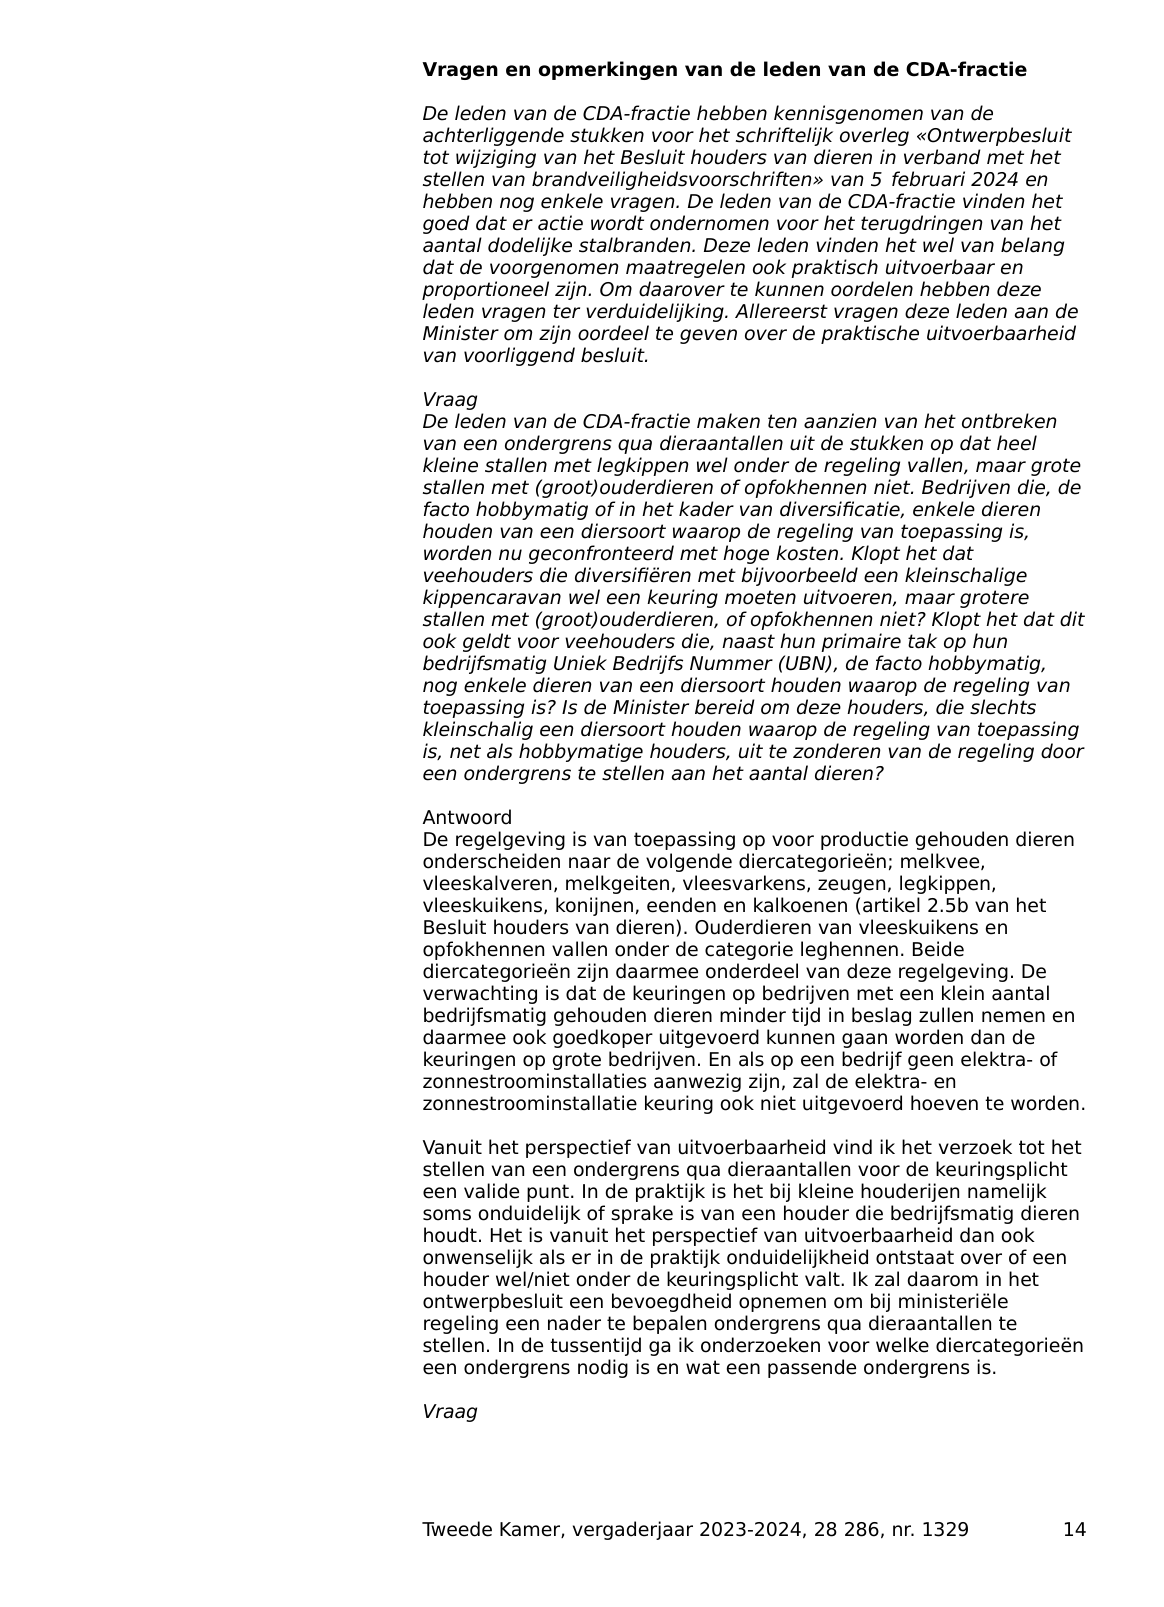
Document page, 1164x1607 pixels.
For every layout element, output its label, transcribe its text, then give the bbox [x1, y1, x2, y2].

text Vraag [422, 389, 1087, 411]
text Vanuit het perspectief van uitvoerbaarheid vind ik het verzoek tot het stellen van een ondergrens qua dieraantallen voor de keuringsplicht een valide punt. In de praktijk is het bij kleine houderijen namelijk soms onduidelijk of sprake is van een houder die bedrijfsmatig dieren houdt. Het is vanuit het perspectief van uitvoerbaarheid dan ook onwenselijk als er in de praktijk onduidelijkheid ontstaat over of een houder wel/niet onder de keuringsplicht valt. Ik zal daarom in het ontwerpbesluit een bevoegdheid opnemen om bij ministeriële regeling een nader te bepalen ondergrens qua dieraantallen te stellen. In de tussentijd ga ik onderzoeken voor welke diercategorieën een ondergrens nodig is en wat een passende ondergrens is. [422, 1137, 1087, 1379]
text De regelgeving is van toepassing op voor productie gehouden dieren onderscheiden naar de volgende diercategorieën; melkvee, vleeskalveren, melkgeiten, vleesvarkens, zeugen, legkippen, vleeskuikens, konijnen, eenden en kalkoenen (artikel 2.5b van het Besluit houders van dieren). Ouderdieren van vleeskuikens en opfokhennen vallen onder de categorie leghennen. Beide diercategorieën zijn daarmee onderdeel van deze regelgeving. De verwachting is dat de keuringen op bedrijven met een klein aantal bedrijfsmatig gehouden dieren minder tijd in beslag zullen nemen en daarmee ook goedkoper uitgevoerd kunnen gaan worden dan de keuringen op grote bedrijven. En als op een bedrijf geen elektra- of zonnestroominstallaties aanwezig zijn, zal de elektra- en zonnestroominstallatie keuring ook niet uitgevoerd hoeven te worden. [422, 829, 1087, 1115]
subtitle Vragen en opmerkingen van de leden van de CDA-fractie [422, 59, 1087, 81]
text De leden van de CDA-fractie maken ten aanzien van het ontbreken van een ondergrens qua dieraantallen uit de stukken op dat heel kleine stallen met legkippen wel onder de regeling vallen, maar grote stallen met (groot)ouderdieren of opfokhennen niet. Bedrijven die, de facto hobbymatig of in het kader van diversificatie, enkele dieren houden van een diersoort waarop de regeling van toepassing is, worden nu geconfronteerd met hoge kosten. Klopt het dat veehouders die diversifiëren met bijvoorbeeld een kleinschalige kippencaravan wel een keuring moeten uitvoeren, maar grotere stallen met (groot)ouderdieren, of opfokhennen niet? Klopt het dat dit ook geldt voor veehouders die, naast hun primaire tak op hun bedrijfsmatig Uniek Bedrijfs Nummer (UBN), de facto hobbymatig, nog enkele dieren van een diersoort houden waarop de regeling van toepassing is? Is de Minister bereid om deze houders, die slechts kleinschalig een diersoort houden waarop de regeling van toepassing is, net als hobbymatige houders, uit te zonderen van de regeling door een ondergrens te stellen aan het aantal dieren? [422, 411, 1087, 785]
text De leden van de CDA-fractie hebben kennisgenomen van de achterliggende stukken voor het schriftelijk overleg «Ontwerpbesluit tot wijziging van het Besluit houders van dieren in verband met het stellen van brandveiligheidsvoorschriften» van 5 februari 2024 en hebben nog enkele vragen. De leden van de CDA-fractie vinden het goed dat er actie wordt ondernomen voor het terugdringen van het aantal dodelijke stalbranden. Deze leden vinden het wel van belang dat de voorgenomen maatregelen ook praktisch uitvoerbaar en proportioneel zijn. Om daarover te kunnen oordelen hebben deze leden vragen ter verduidelijking. Allereerst vragen deze leden aan de Minister om zijn oordeel te geven over de praktische uitvoerbaarheid van voorliggend besluit. [422, 103, 1087, 367]
text Vraag [422, 1401, 1087, 1423]
text Antwoord [422, 807, 1087, 829]
